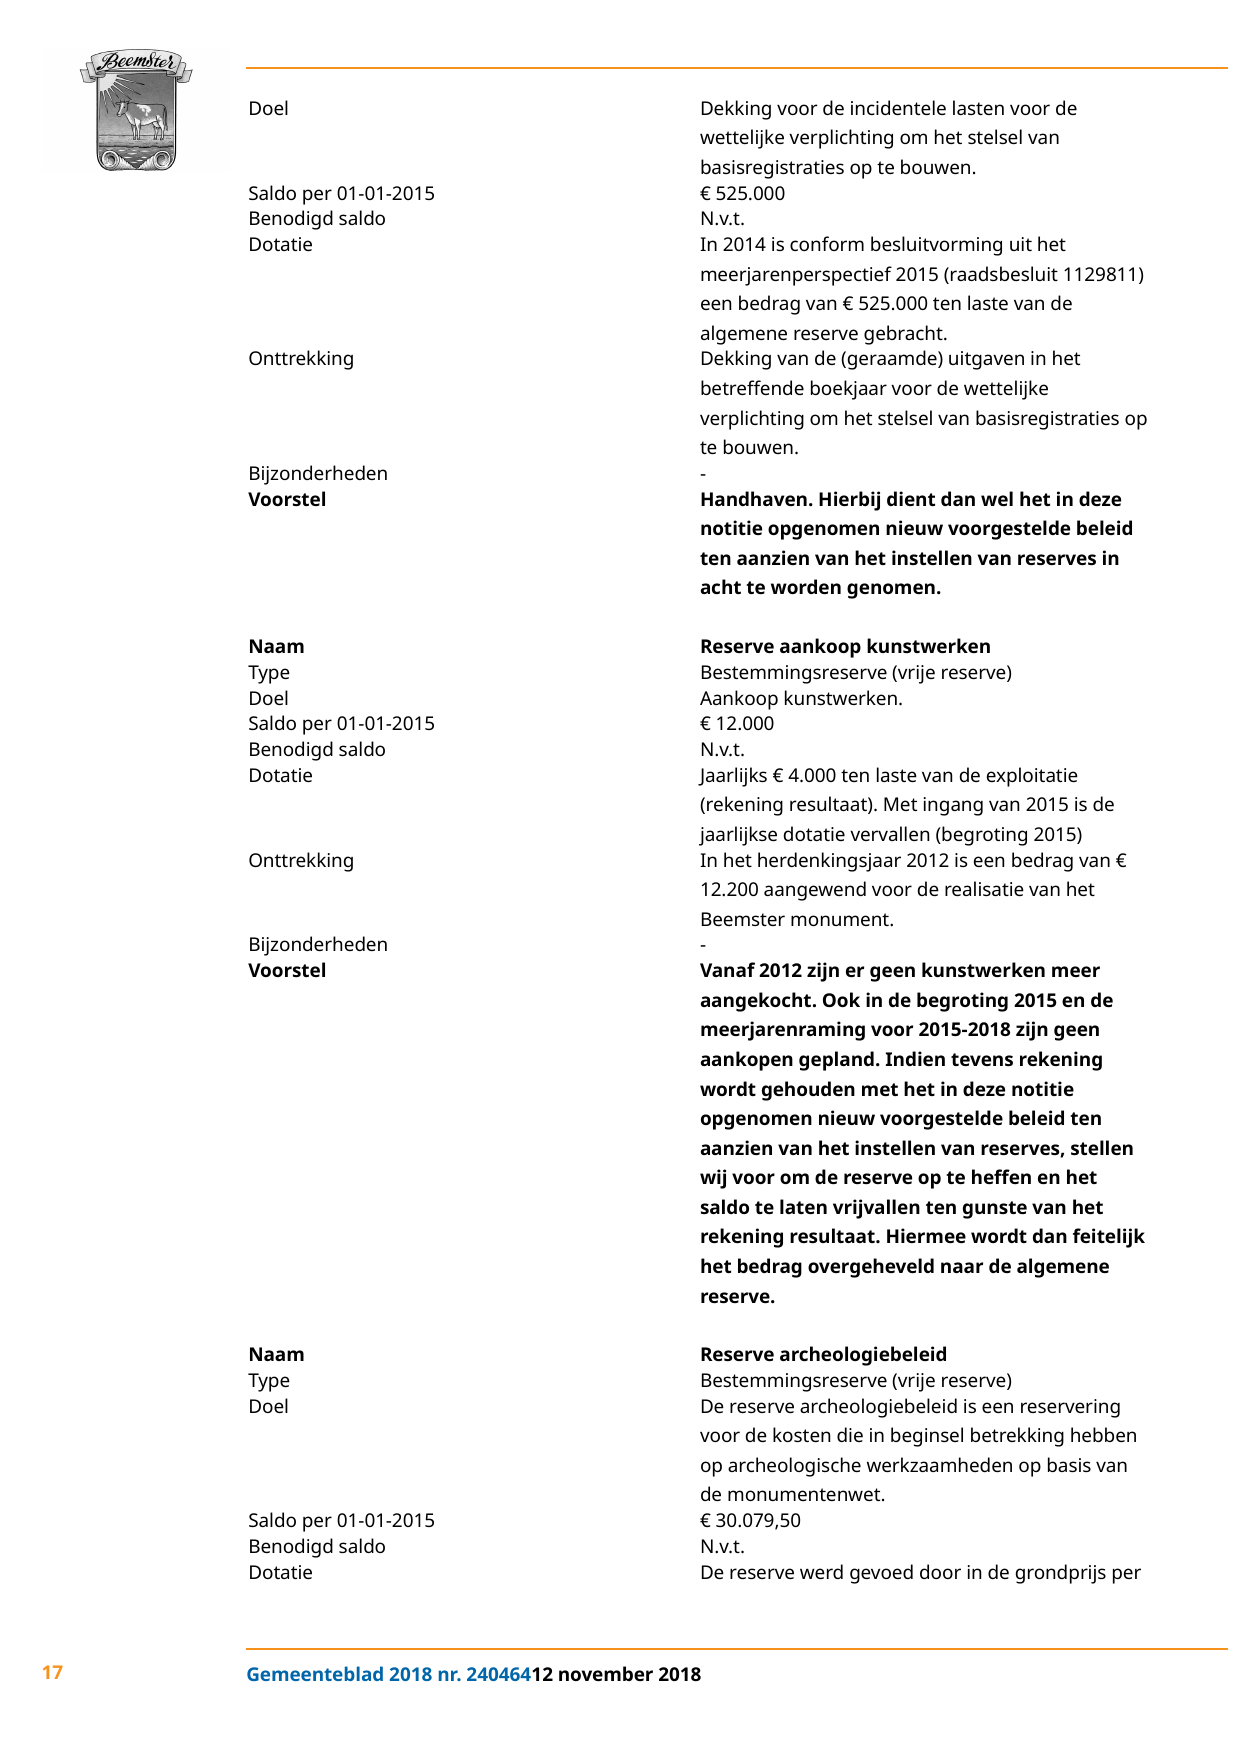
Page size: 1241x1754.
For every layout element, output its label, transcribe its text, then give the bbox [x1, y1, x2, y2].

picture [41, 47, 231, 172]
table_cell Dekking van de (geraamde) uitgaven in het betreffende boekjaar voor de wettelijke verplichting om het stelsel van basisregistraties op te bouwen. [700, 346, 1152, 460]
table_cell Bijzonderheden [248, 460, 700, 486]
table_cell Benodigd saldo [248, 1533, 700, 1559]
table_cell Onttrekking [248, 847, 700, 932]
table_cell Onttrekking [248, 346, 700, 460]
table_cell Dekking voor de incidentele lasten voor de wettelijke verplichting om het stelsel van basisregistraties op te bouwen. [700, 95, 1152, 180]
table_cell Saldo per 01-01-2015 [248, 180, 700, 205]
table_cell € 525.000 [700, 180, 1152, 205]
table_cell Voorstel [248, 486, 700, 600]
table_cell Jaarlijks € 4.000 ten laste van de exploitatie (rekening resultaat). Met ingang van 2015 is de jaarlijkse dotatie vervallen (begroting 2015) [700, 762, 1152, 847]
table_cell N.v.t. [700, 736, 1152, 762]
table_cell Bestemmingsreserve (vrije reserve) [700, 1367, 1152, 1393]
table_cell Voorstel [248, 958, 700, 1308]
table_cell Handhaven. Hierbij dient dan wel het in deze notitie opgenomen nieuw voorgestelde beleid ten aanzien van het instellen van reserves in acht te worden genomen. [700, 486, 1152, 600]
table_cell N.v.t. [700, 1533, 1152, 1559]
table_cell Doel [248, 95, 700, 180]
table_cell Dotatie [248, 1559, 700, 1584]
table_cell Saldo per 01-01-2015 [248, 710, 700, 736]
table_cell € 12.000 [700, 710, 1152, 736]
table_cell Doel [248, 685, 700, 710]
table_cell Benodigd saldo [248, 205, 700, 231]
table_cell - [700, 932, 1152, 957]
table_cell N.v.t. [700, 205, 1152, 231]
table_cell Aankoop kunstwerken. [700, 685, 1152, 710]
table_cell Benodigd saldo [248, 736, 700, 762]
table_header Reserve archeologiebeleid [700, 1341, 1152, 1367]
table_cell In 2014 is conform besluitvorming uit het meerjarenperspectief 2015 (raadsbesluit 1129811) een bedrag van € 525.000 ten laste van de algemene reserve gebracht. [700, 231, 1152, 346]
table_cell - [700, 460, 1152, 486]
table_cell Dotatie [248, 231, 700, 346]
table_cell Type [248, 1367, 700, 1393]
table_cell De reserve werd gevoed door in de grondprijs per [700, 1559, 1152, 1584]
table_header Naam [248, 633, 700, 659]
table_cell Vanaf 2012 zijn er geen kunstwerken meer aangekocht. Ook in de begroting 2015 en de meerjarenraming voor 2015-2018 zijn geen aankopen gepland. Indien tevens rekening wordt gehouden met het in deze notitie opgenomen nieuw voorgestelde beleid ten aanzien van het instellen van reserves, stellen wij voor om de reserve op te heffen en het saldo te laten vrijvallen ten gunste van het rekening resultaat. Hiermee wordt dan feitelijk het bedrag overgeheveld naar de algemene reserve. [700, 958, 1152, 1308]
table_cell € 30.079,50 [700, 1508, 1152, 1533]
table_cell Type [248, 659, 700, 685]
table_header Reserve aankoop kunstwerken [700, 633, 1152, 659]
table_cell Bestemmingsreserve (vrije reserve) [700, 659, 1152, 685]
table_cell Doel [248, 1393, 700, 1507]
table_cell In het herdenkingsjaar 2012 is een bedrag van € 12.200 aangewend voor de realisatie van het Beemster monument. [700, 847, 1152, 932]
table_cell Bijzonderheden [248, 932, 700, 957]
table_cell Dotatie [248, 762, 700, 847]
table_cell De reserve archeologiebeleid is een reservering voor de kosten die in beginsel betrekking hebben op archeologische werkzaamheden op basis van de monumentenwet. [700, 1393, 1152, 1507]
table_header Naam [248, 1341, 700, 1367]
table_cell Saldo per 01-01-2015 [248, 1508, 700, 1533]
